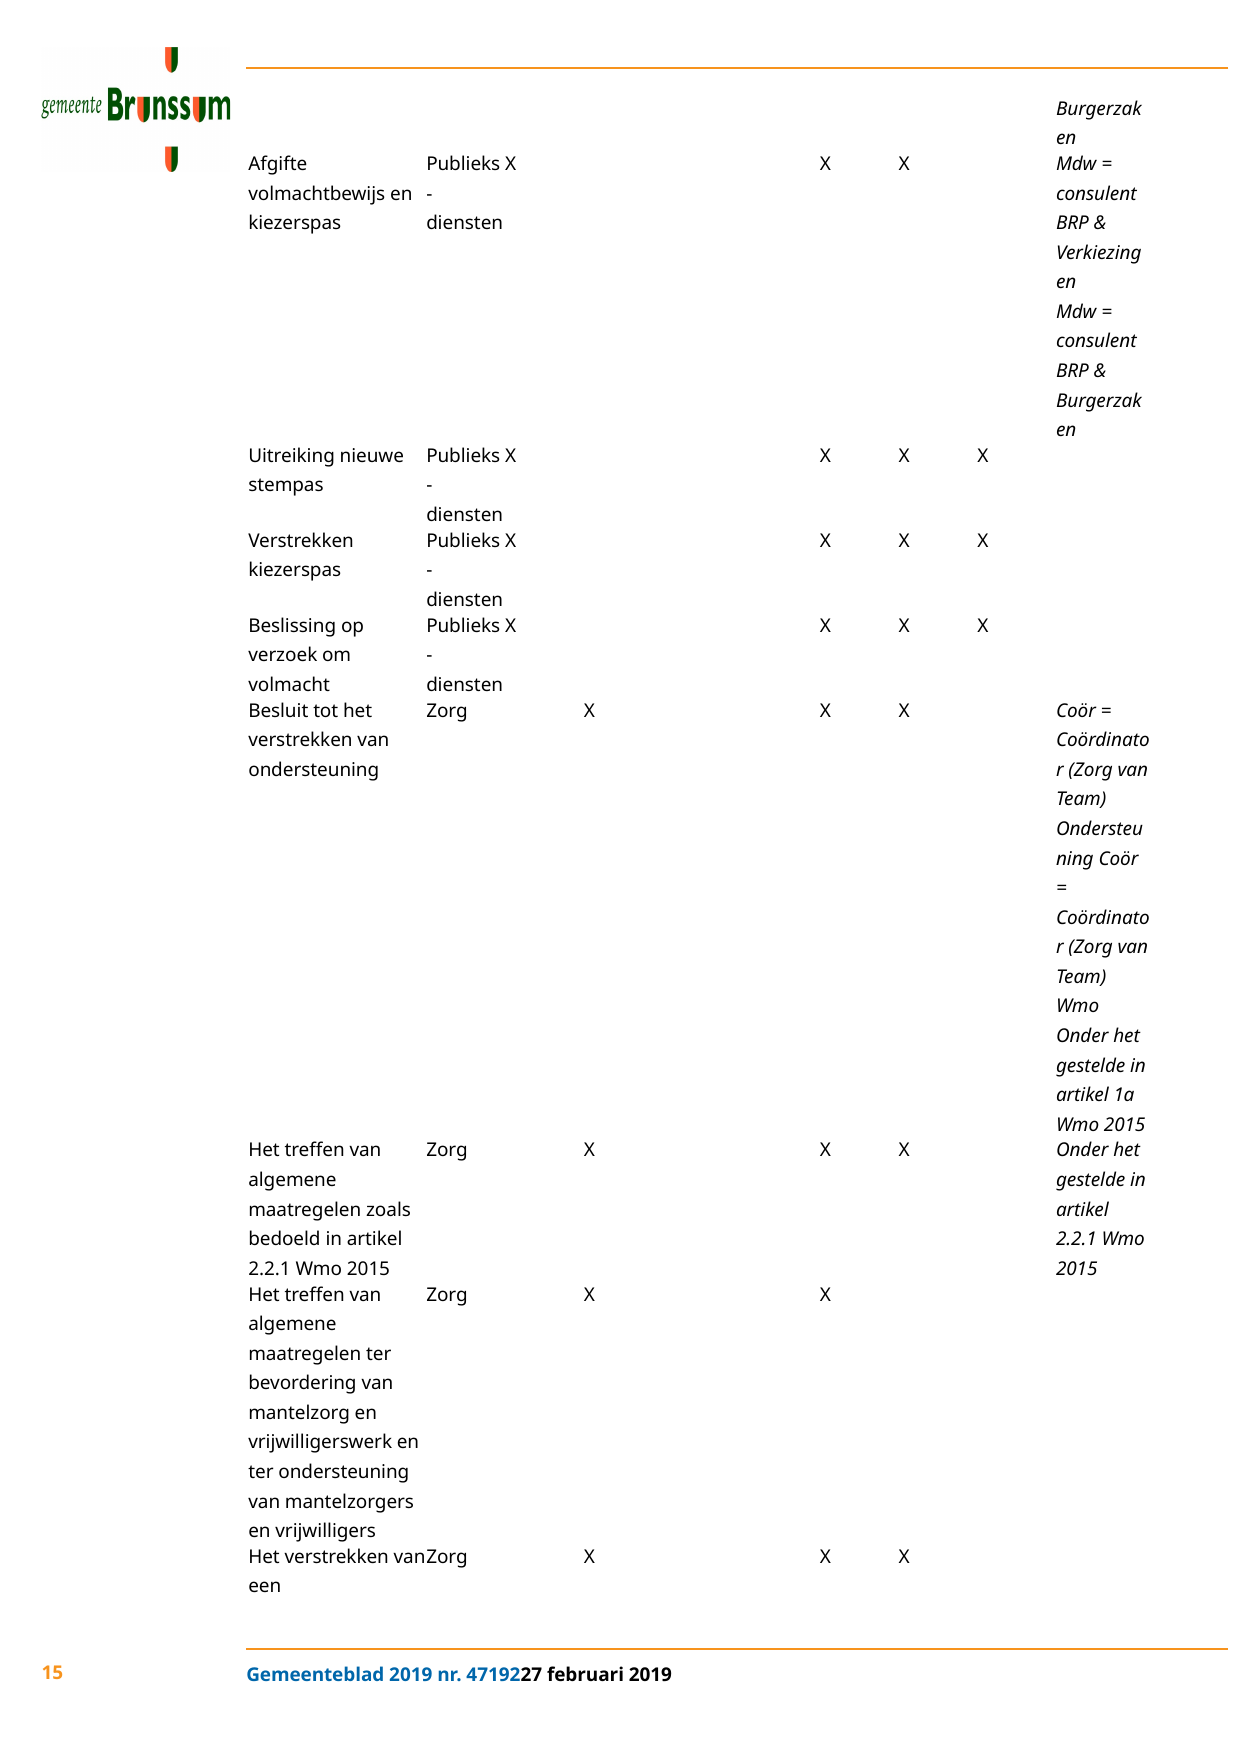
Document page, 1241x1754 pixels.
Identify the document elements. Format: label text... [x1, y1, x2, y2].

table_cell X [505, 150, 583, 442]
table_cell X [820, 442, 898, 527]
table_cell [505, 1137, 583, 1281]
table_cell Zorg [426, 1543, 505, 1598]
table_cell [662, 1281, 741, 1543]
table_cell Het treffen van algemene maatregelen ter bevordering van mantelzorg en vrijwilligerswerk en ter ondersteuning van mantelzorgers en vrijwilligers [248, 1281, 426, 1543]
table_cell X [820, 612, 898, 697]
table_cell X [898, 442, 977, 527]
table_cell X [584, 1281, 662, 1543]
table_cell X [898, 1543, 977, 1598]
table_cell [505, 1543, 583, 1598]
table_cell X [820, 1543, 898, 1598]
table_cell [898, 95, 977, 150]
table_cell Het verstrekken van een [248, 1543, 426, 1598]
table_cell Publieks-diensten [426, 612, 505, 697]
table_cell Afgifte volmachtbewijs en kiezerspas [248, 150, 426, 442]
table_cell [662, 527, 741, 612]
table_cell [662, 612, 741, 697]
table_cell Besluit tot het verstrekken van ondersteuning [248, 697, 426, 1137]
table_cell [1056, 442, 1152, 527]
table_cell Uitreiking nieuwe stempas [248, 442, 426, 527]
table_cell [898, 1281, 977, 1543]
table_cell [1056, 612, 1152, 697]
table_cell Mdw = consulent BRP & Verkiezingen Mdw = consulent BRP & Burgerzaken [1056, 150, 1152, 442]
table_cell Publieks-diensten [426, 442, 505, 527]
table_cell [741, 697, 819, 1137]
table_cell X [977, 612, 1056, 697]
table_cell Het treffen van algemene maatregelen zoals bedoeld in artikel 2.2.1 Wmo 2015 [248, 1137, 426, 1281]
table_cell Coör = Coördinator (Zorg van Team) Ondersteuning Coör = Coördinator (Zorg van Team) Wmo Onder het gestelde in artikel 1a Wmo 2015 [1056, 697, 1152, 1137]
table_cell X [977, 442, 1056, 527]
table_cell [741, 150, 819, 442]
table_cell [977, 697, 1056, 1137]
table_cell X [898, 150, 977, 442]
table_cell [977, 1543, 1056, 1598]
table_cell [662, 150, 741, 442]
table_cell X [820, 1137, 898, 1281]
table_cell X [898, 612, 977, 697]
table_cell [820, 95, 898, 150]
table_cell Onder het gestelde in artikel 2.2.1 Wmo 2015 [1056, 1137, 1152, 1281]
table_cell X [898, 1137, 977, 1281]
table_cell X [898, 527, 977, 612]
table_cell [1056, 1543, 1152, 1598]
table_cell X [977, 527, 1056, 612]
table_cell X [898, 697, 977, 1137]
table_cell [741, 1543, 819, 1598]
table_cell Verstrekken kiezerspas [248, 527, 426, 612]
table_cell X [820, 697, 898, 1137]
table_cell X [505, 612, 583, 697]
table_cell [977, 150, 1056, 442]
table_cell X [505, 442, 583, 527]
table_cell [505, 95, 583, 150]
table_cell X [584, 1137, 662, 1281]
table_cell [426, 95, 505, 150]
table_cell Burgerzaken [1056, 95, 1152, 150]
table_cell X [820, 527, 898, 612]
table_cell Zorg [426, 1137, 505, 1281]
table_cell [741, 527, 819, 612]
table_cell [662, 1543, 741, 1598]
table_cell [662, 1137, 741, 1281]
table_cell [584, 150, 662, 442]
table_cell X [820, 150, 898, 442]
table_cell [584, 612, 662, 697]
table_cell [741, 1281, 819, 1543]
table_cell [977, 1137, 1056, 1281]
table_cell [584, 527, 662, 612]
table_cell Beslissing op verzoek om volmacht [248, 612, 426, 697]
table_cell X [584, 697, 662, 1137]
table_cell Zorg [426, 697, 505, 1137]
table_cell [584, 442, 662, 527]
table_cell [1056, 1281, 1152, 1543]
table_cell Zorg [426, 1281, 505, 1543]
table_cell [505, 1281, 583, 1543]
table_cell [248, 95, 426, 150]
table_cell [741, 442, 819, 527]
table_cell [741, 612, 819, 697]
table_cell Publieks-diensten [426, 527, 505, 612]
table_cell Publieks-diensten [426, 150, 505, 442]
table_cell [662, 442, 741, 527]
table_cell [505, 697, 583, 1137]
table_cell [662, 95, 741, 150]
table_cell [977, 95, 1056, 150]
table_cell [977, 1281, 1056, 1543]
table_cell [741, 1137, 819, 1281]
picture [41, 47, 231, 172]
table_cell X [820, 1281, 898, 1543]
table_cell [584, 95, 662, 150]
table_cell X [505, 527, 583, 612]
table_cell [741, 95, 819, 150]
table_cell X [584, 1543, 662, 1598]
table_cell [1056, 527, 1152, 612]
table_cell [662, 697, 741, 1137]
